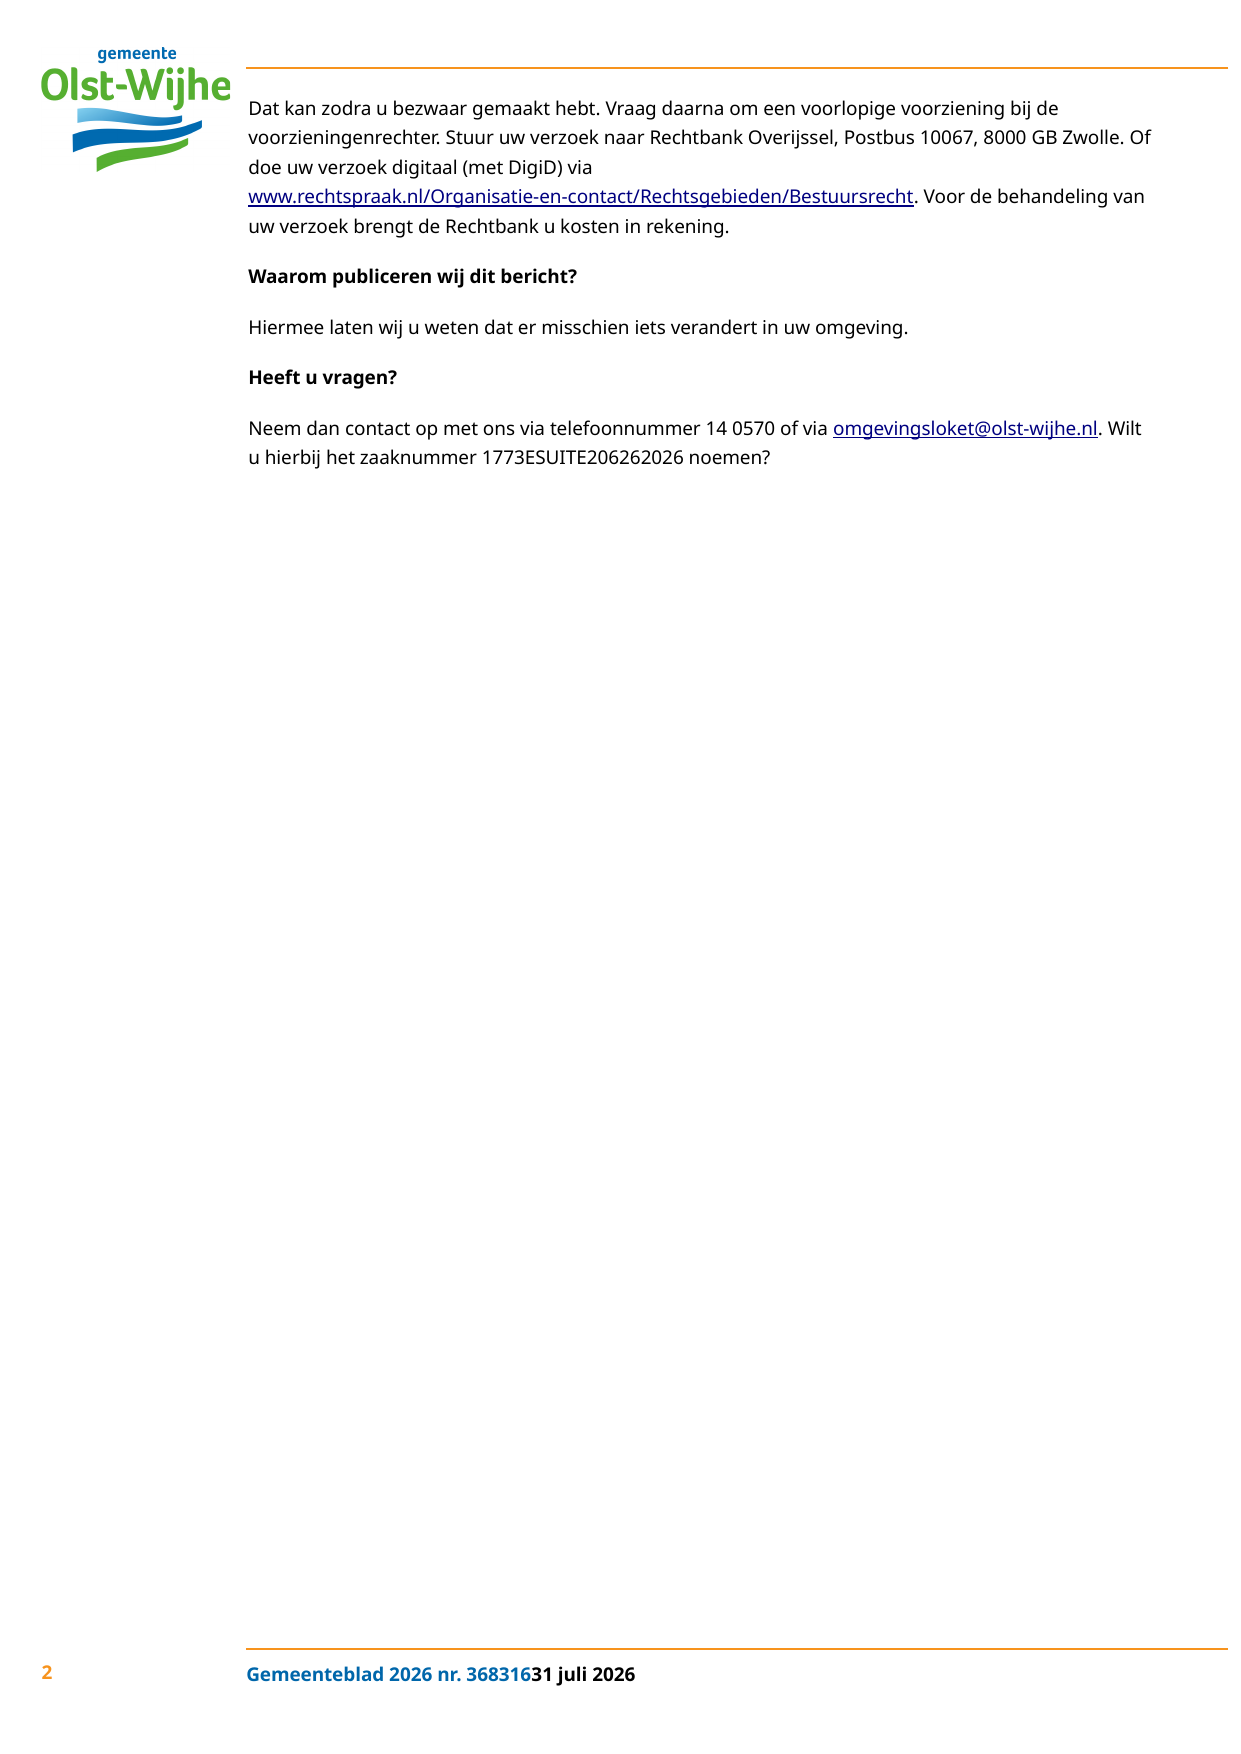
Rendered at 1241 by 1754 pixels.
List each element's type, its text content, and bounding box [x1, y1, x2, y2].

text Dat kan zodra u bezwaar gemaakt hebt. Vraag daarna om een voorlopige voorziening bij de voorzieningenrechter. Stuur uw verzoek naar Rechtbank Overijssel, Postbus 10067, 8000 GB Zwolle. Of doe uw verzoek digitaal (met DigiD) via www.rechtspraak.nl/Organisatie-en-contact/Rechtsgebieden/Bestuursrecht. Voor de behandeling van uw verzoek brengt de Rechtbank u kosten in rekening. [248, 95, 1152, 239]
text Neem dan contact op met ons via telefoonnummer 14 0570 of via omgevingsloket@olst-wijhe.nl. Wilt u hierbij het zaaknummer 1773ESUITE206262026 noemen? [248, 415, 1152, 470]
text Heeft u vragen? [248, 364, 1152, 390]
text Hiermee laten wij u weten dat er misschien iets verandert in uw omgeving. [248, 314, 1152, 340]
picture [41, 47, 231, 172]
text Waarom publiceren wij dit bericht? [248, 263, 1152, 289]
